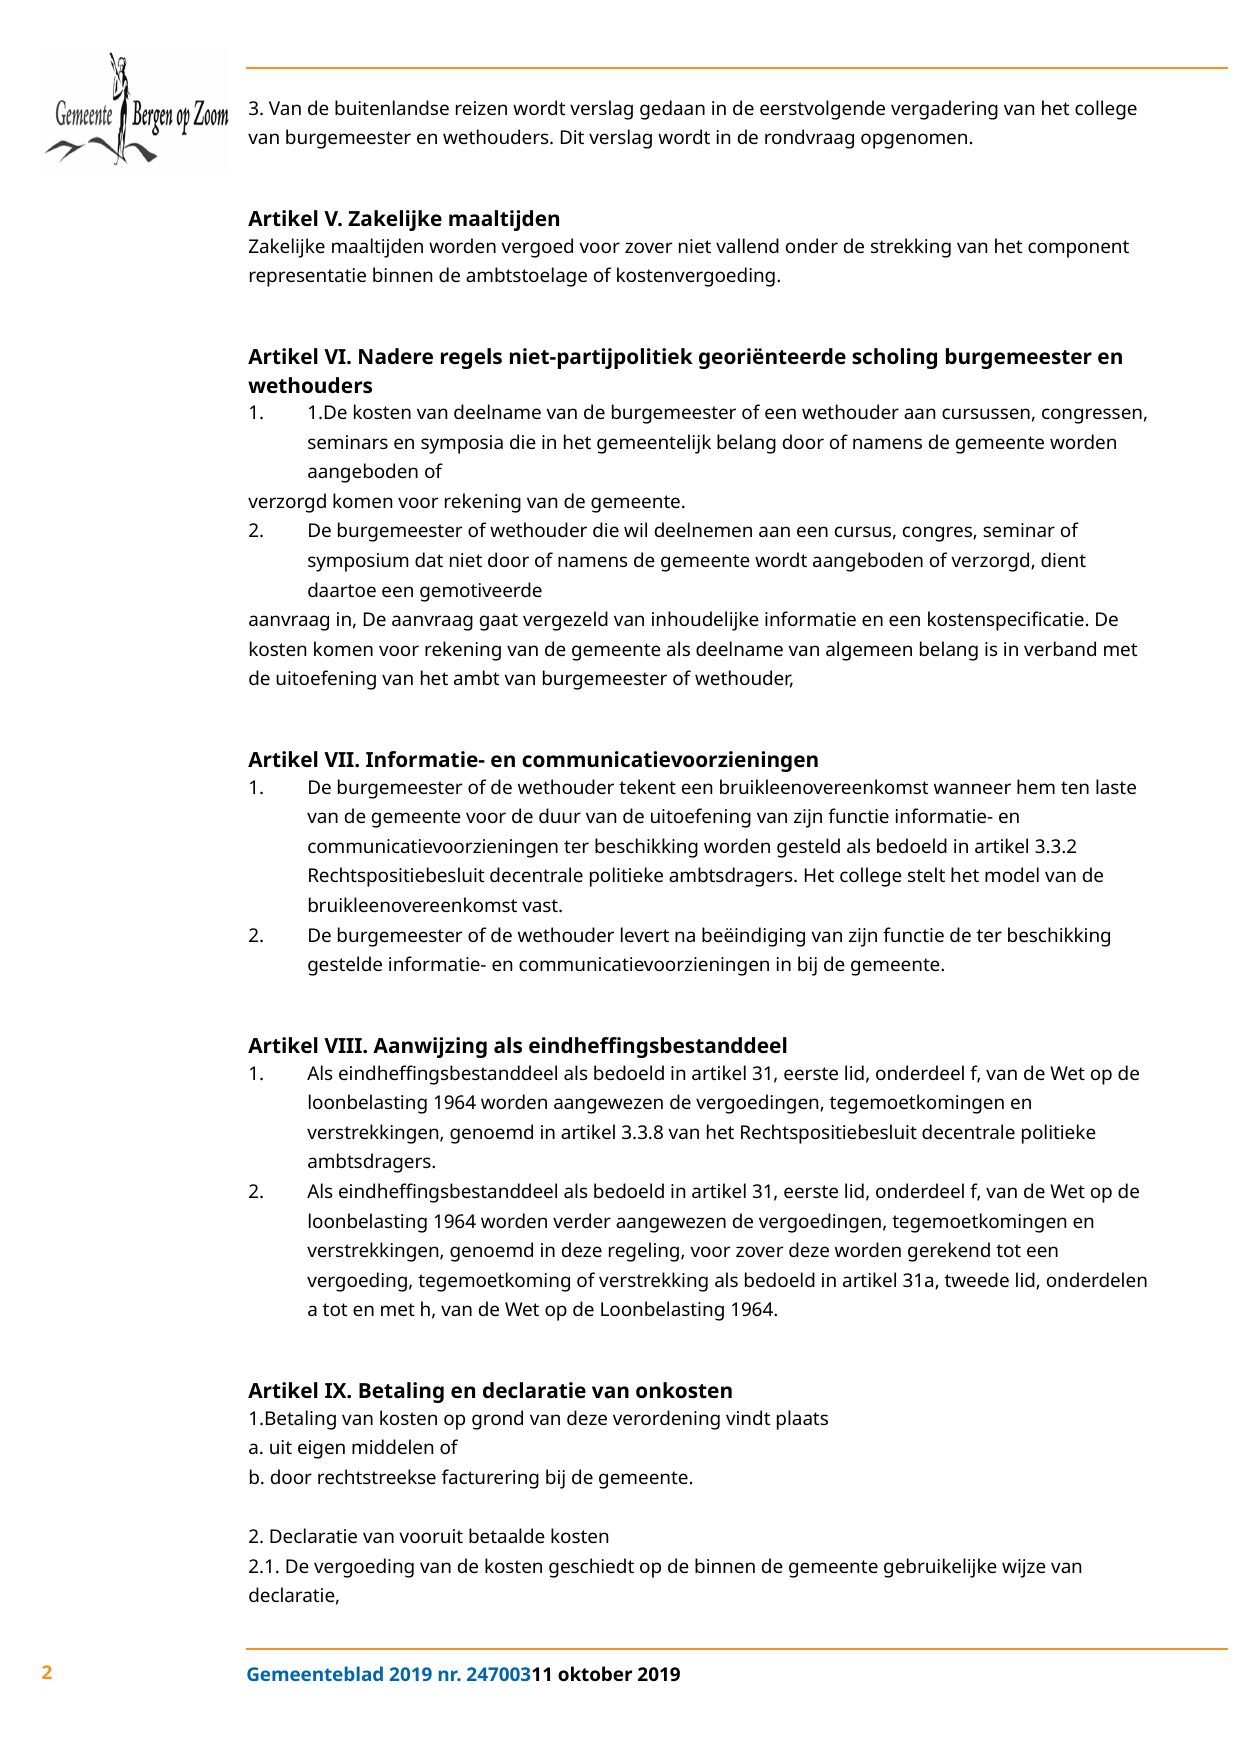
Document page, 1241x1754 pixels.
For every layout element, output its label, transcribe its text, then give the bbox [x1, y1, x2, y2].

text Artikel V. Zakelijke maaltijden [248, 204, 1152, 233]
text aanvraag in, De aanvraag gaat vergezeld van inhoudelijke informatie en een kostenspecificatie. De kosten komen voor rekening van de gemeente als deelname van algemeen belang is in verband met de uitoefening van het ambt van burgemeester of wethouder, [248, 606, 1152, 691]
text a. uit eigen middelen of [248, 1434, 1152, 1460]
text 2. Declaratie van vooruit betaalde kosten [248, 1523, 1152, 1549]
text Zakelijke maaltijden worden vergoed voor zover niet vallend onder de strekking van het component representatie binnen de ambtstoelage of kostenvergoeding. [248, 233, 1152, 288]
list De burgemeester of de wethouder tekent een bruikleenovereenkomst wanneer hem ten laste van de gemeente voor de duur van de uitoefening van zijn functie informatie- en communicatievoorzieningen ter beschikking worden gesteld als bedoeld in artikel 3.3.2 Rechtspositiebesluit decentrale politieke ambtsdragers. Het college stelt het model van de bruikleenovereenkomst vast. [248, 774, 1152, 918]
list 1.De kosten van deelname van de burgemeester of een wethouder aan cursussen, congressen, seminars en symposia die in het gemeentelijk belang door of namens de gemeente worden aangeboden of [248, 399, 1152, 484]
text verzorgd komen voor rekening van de gemeente. [248, 488, 1152, 514]
list Als eindheffingsbestanddeel als bedoeld in artikel 31, eerste lid, onderdeel f, van de Wet op de loonbelasting 1964 worden verder aangewezen de vergoedingen, tegemoetkomingen en verstrekkingen, genoemd in deze regeling, voor zover deze worden gerekend tot een vergoeding, tegemoetkoming of verstrekking als bedoeld in artikel 31a, tweede lid, onderdelen a tot en met h, van de Wet op de Loonbelasting 1964. [248, 1178, 1152, 1322]
text 3. Van de buitenlandse reizen wordt verslag gedaan in de eerstvolgende vergadering van het college van burgemeester en wethouders. Dit verslag wordt in de rondvraag opgenomen. [248, 95, 1152, 150]
text Artikel VI. Nadere regels niet-partijpolitiek georiënteerde scholing burgemeester en wethouders [248, 342, 1152, 399]
list De burgemeester of de wethouder levert na beëindiging van zijn functie de ter beschikking gestelde informatie- en communicatievoorzieningen in bij de gemeente. [248, 922, 1152, 977]
text 2.1. De vergoeding van de kosten geschiedt op de binnen de gemeente gebruikelijke wijze van declaratie, [248, 1553, 1152, 1608]
text Artikel VII. Informatie- en communicatievoorzieningen [248, 746, 1152, 774]
text 1.Betaling van kosten op grond van deze verordening vindt plaats [248, 1405, 1152, 1431]
list Als eindheffingsbestanddeel als bedoeld in artikel 31, eerste lid, onderdeel f, van de Wet op de loonbelasting 1964 worden aangewezen de vergoedingen, tegemoetkomingen en verstrekkingen, genoemd in artikel 3.3.8 van het Rechtspositiebesluit decentrale politieke ambtsdragers. [248, 1060, 1152, 1174]
text Artikel VIII. Aanwijzing als eindheffingsbestanddeel [248, 1031, 1152, 1060]
picture [41, 47, 231, 172]
text b. door rechtstreekse facturering bij de gemeente. [248, 1464, 1152, 1490]
list De burgemeester of wethouder die wil deelnemen aan een cursus, congres, seminar of symposium dat niet door of namens de gemeente wordt aangeboden of verzorgd, dient daartoe een gemotiveerde [248, 518, 1152, 602]
text Artikel IX. Betaling en declaratie van onkosten [248, 1377, 1152, 1405]
